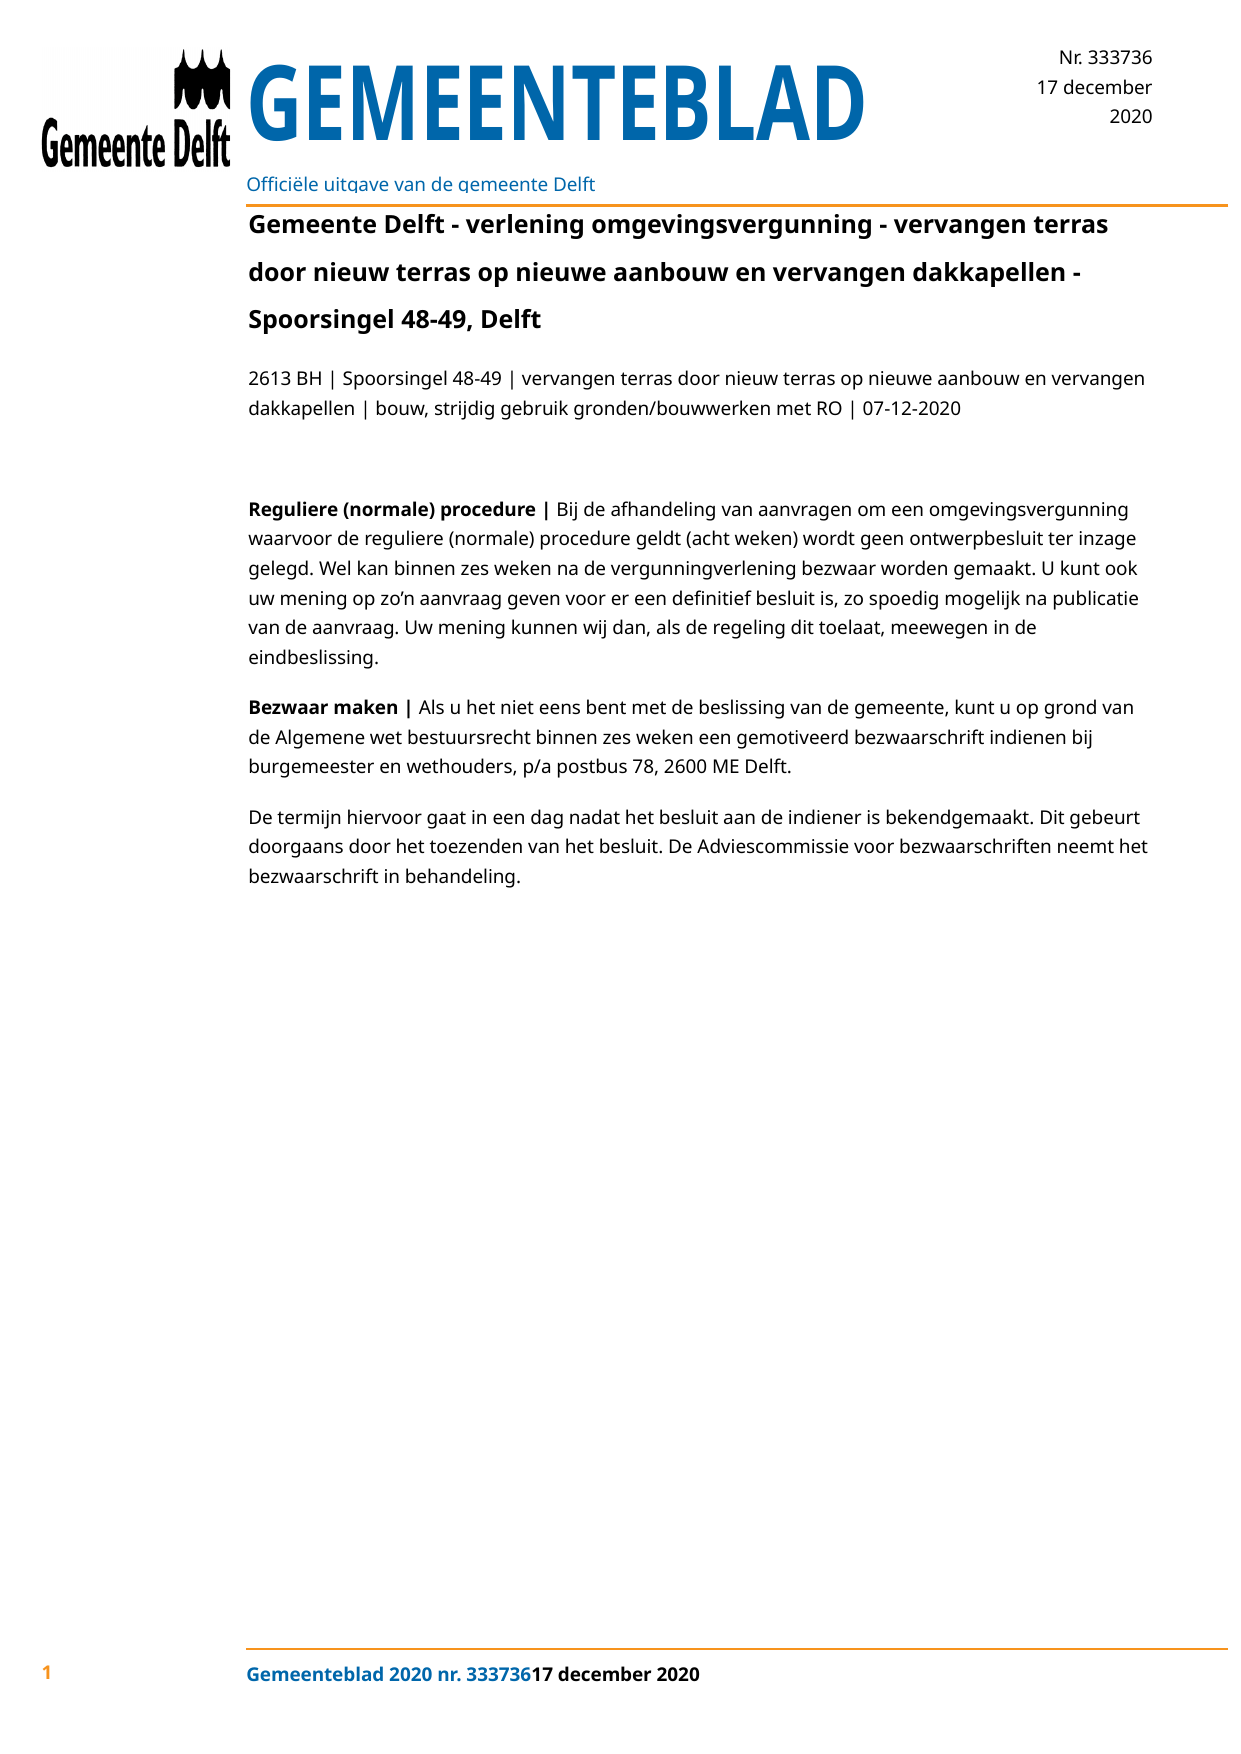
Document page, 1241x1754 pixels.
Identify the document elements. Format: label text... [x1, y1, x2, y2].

text De termijn hiervoor gaat in een dag nadat het besluit aan de indiener is bekendgemaakt. Dit gebeurt doorgaans door het toezenden van het besluit. De Adviescommissie voor bezwaarschriften neemt het bezwaarschrift in behandeling. [248, 804, 1152, 889]
picture [41, 47, 231, 172]
text 2613 BH | Spoorsingel 48-49 | vervangen terras door nieuw terras op nieuwe aanbouw en vervangen dakkapellen | bouw, strijdig gebruik gronden/bouwwerken met RO | 07-12-2020 [248, 366, 1152, 421]
text Reguliere (normale) procedure | Bij de afhandeling van aanvragen om een omgevingsvergunning waarvoor de reguliere (normale) procedure geldt (acht weken) wordt geen ontwerpbesluit ter inzage gelegd. Wel kan binnen zes weken na de vergunningverlening bezwaar worden gemaakt. U kunt ook uw mening op zo’n aanvraag geven voor er een definitief besluit is, zo spoedig mogelijk na publicatie van de aanvraag. Uw mening kunnen wij dan, als de regeling dit toelaat, meewegen in de eindbeslissing. [248, 496, 1152, 669]
text Gemeente Delft - verlening omgevingsvergunning - vervangen terras door nieuw terras op nieuwe aanbouw en vervangen dakkapellen - Spoorsingel 48-49, Delft [248, 207, 1152, 336]
text Bezwaar maken | Als u het niet eens bent met de beslissing van de gemeente, kunt u op grond van de Algemene wet bestuursrecht binnen zes weken een gemotiveerd bezwaarschrift indienen bij burgemeester en wethouders, p/a postbus 78, 2600 ME Delft. [248, 694, 1152, 779]
